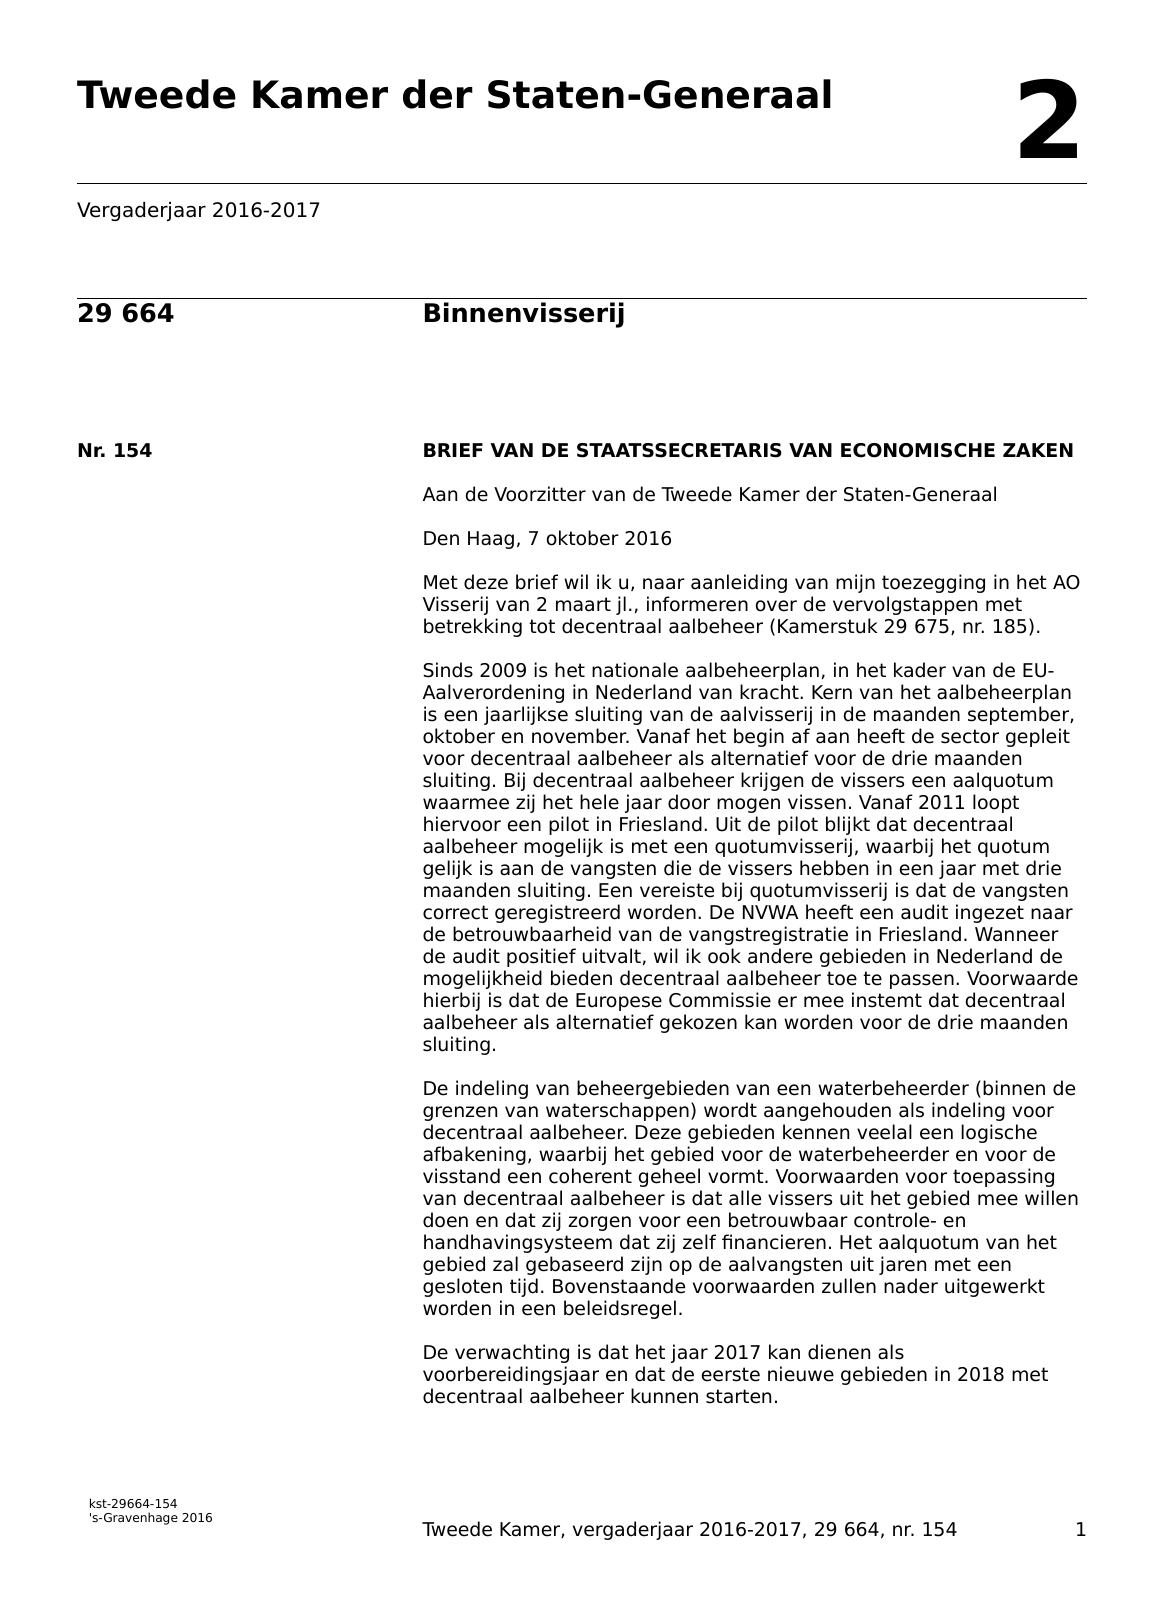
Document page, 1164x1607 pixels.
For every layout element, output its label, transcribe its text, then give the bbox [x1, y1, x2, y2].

subtitle 29 664 Binnenvisserij [77, 299, 1087, 329]
table_cell Vergaderjaar 2016-2017 [77, 184, 1087, 298]
text De indeling van beheergebieden van een waterbeheerder (binnen de grenzen van waterschappen) wordt aangehouden als indeling voor decentraal aalbeheer. Deze gebieden kennen veelal een logische afbakening, waarbij het gebied voor de waterbeheerder en voor de visstand een coherent geheel vormt. Voorwaarden voor toepassing van decentraal aalbeheer is dat alle vissers uit het gebied mee willen doen en dat zij zorgen voor een betrouwbaar controle- en handhavingsysteem dat zij zelf financieren. Het aalquotum van het gebied zal gebaseerd zijn op de aalvangsten uit jaren met een gesloten tijd. Bovenstaande voorwaarden zullen nader uitgewerkt worden in een beleidsregel. [422, 1078, 1087, 1320]
text Den Haag, 7 oktober 2016 [422, 528, 1087, 550]
text 's-Gravenhage 2016 [88, 1511, 323, 1525]
table_header 2 [886, 59, 1087, 183]
subtitle Nr. 154 BRIEF VAN DE STAATSSECRETARIS VAN ECONOMISCHE ZAKEN [77, 440, 1087, 462]
text Met deze brief wil ik u, naar aanleiding van mijn toezegging in het AO Visserij van 2 maart jl., informeren over de vervolgstappen met betrekking tot decentraal aalbeheer (Kamerstuk 29 675, nr. 185). [422, 572, 1087, 638]
table_header Tweede Kamer der Staten-Generaal [77, 59, 886, 183]
text Sinds 2009 is het nationale aalbeheerplan, in het kader van de EU-Aalverordening in Nederland van kracht. Kern van het aalbeheerplan is een jaarlijkse sluiting van de aalvisserij in de maanden september, oktober en november. Vanaf het begin af aan heeft de sector gepleit voor decentraal aalbeheer als alternatief voor de drie maanden sluiting. Bij decentraal aalbeheer krijgen de vissers een aalquotum waarmee zij het hele jaar door mogen vissen. Vanaf 2011 loopt hiervoor een pilot in Friesland. Uit de pilot blijkt dat decentraal aalbeheer mogelijk is met een quotumvisserij, waarbij het quotum gelijk is aan de vangsten die de vissers hebben in een jaar met drie maanden sluiting. Een vereiste bij quotumvisserij is dat de vangsten correct geregistreerd worden. De NVWA heeft een audit ingezet naar de betrouwbaarheid van de vangstregistratie in Friesland. Wanneer de audit positief uitvalt, wil ik ook andere gebieden in Nederland de mogelijkheid bieden decentraal aalbeheer toe te passen. Voorwaarde hierbij is dat de Europese Commissie er mee instemt dat decentraal aalbeheer als alternatief gekozen kan worden voor de drie maanden sluiting. [422, 660, 1087, 1056]
text De verwachting is dat het jaar 2017 kan dienen als voorbereidingsjaar en dat de eerste nieuwe gebieden in 2018 met decentraal aalbeheer kunnen starten. [422, 1342, 1087, 1408]
text Aan de Voorzitter van de Tweede Kamer der Staten-Generaal [422, 484, 1087, 506]
text kst-29664-154 [88, 1497, 323, 1511]
